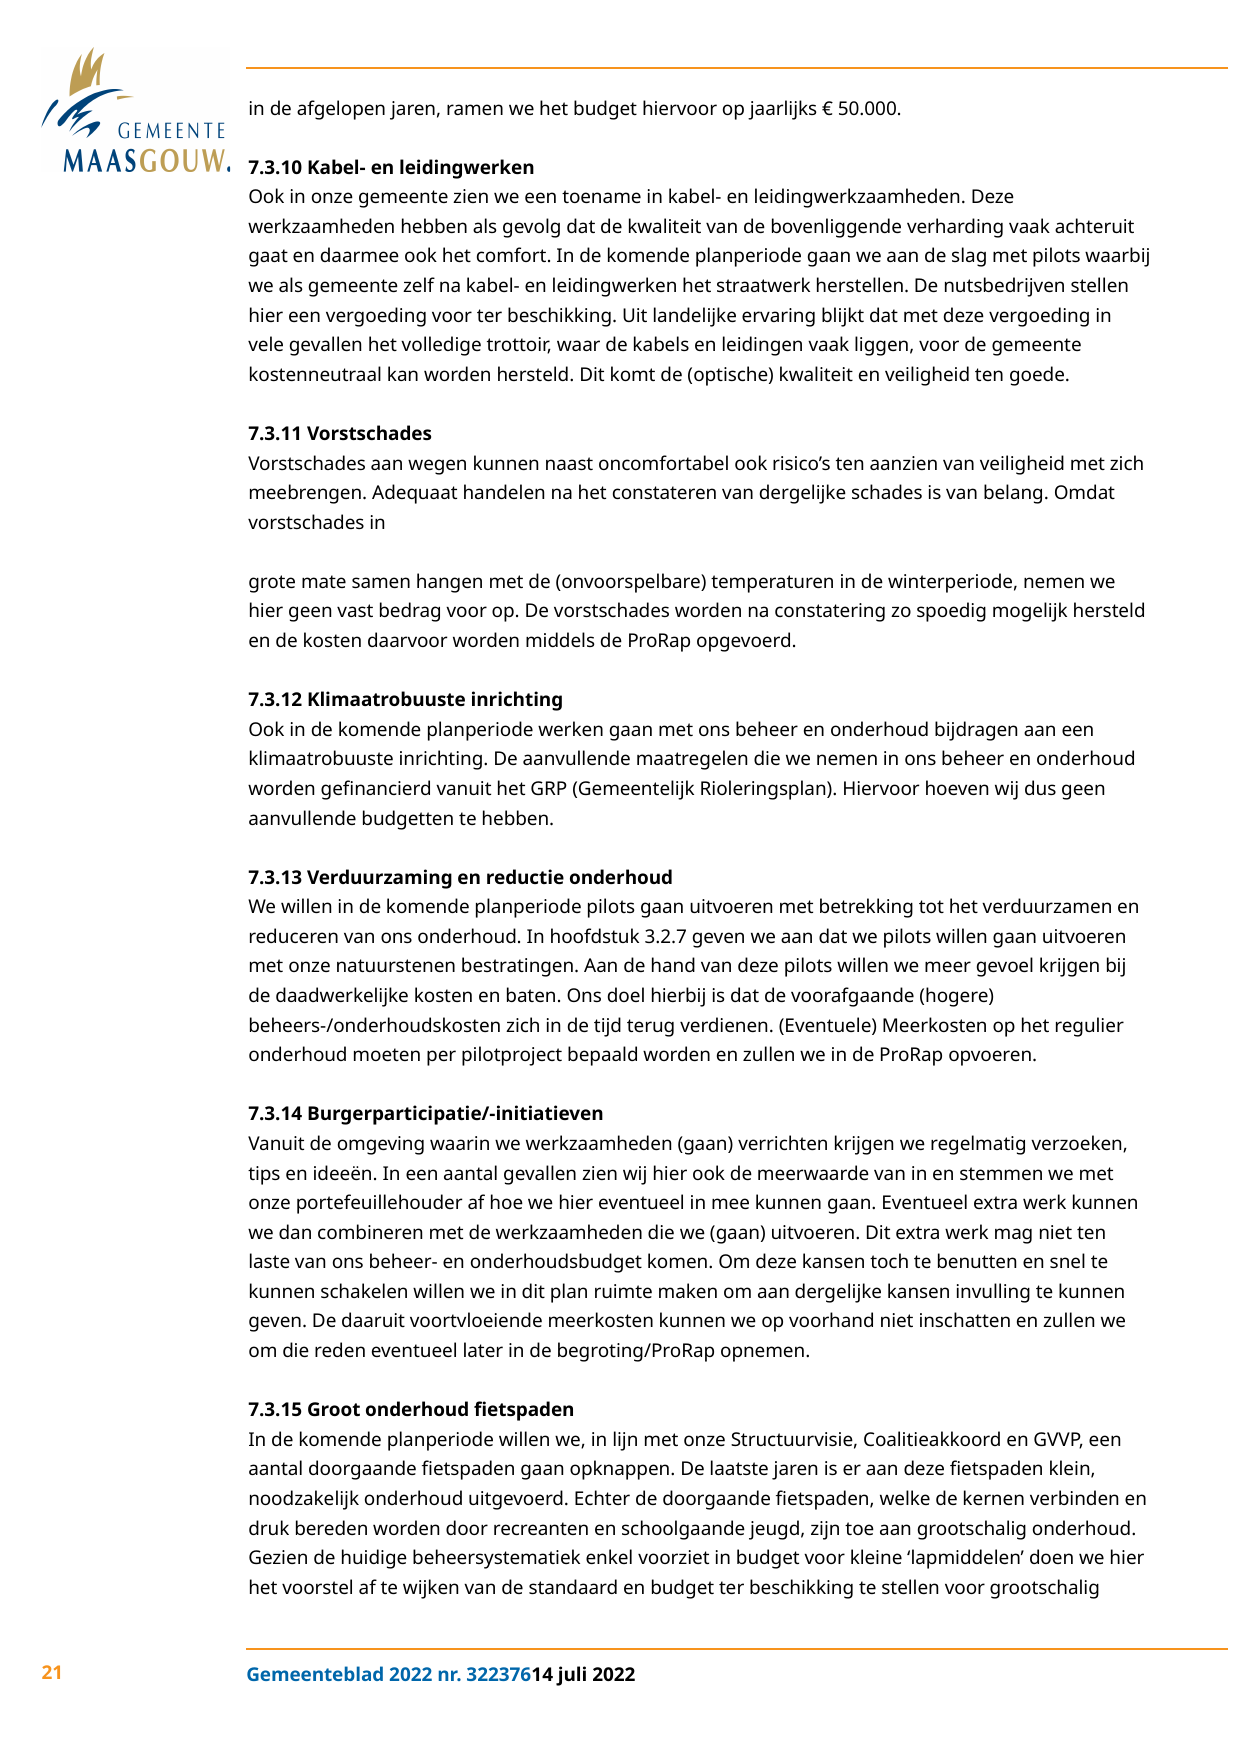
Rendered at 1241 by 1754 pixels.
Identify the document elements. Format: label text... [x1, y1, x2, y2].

text We willen in de komende planperiode pilots gaan uitvoeren met betrekking tot het verduurzamen en reduceren van ons onderhoud. In hoofdstuk 3.2.7 geven we aan dat we pilots willen gaan uitvoeren met onze natuurstenen bestratingen. Aan de hand van deze pilots willen we meer gevoel krijgen bij de daadwerkelijke kosten en baten. Ons doel hierbij is dat de voorafgaande (hogere) beheers-/onderhoudskosten zich in de tijd terug verdienen. (Eventuele) Meerkosten op het regulier onderhoud moeten per pilotproject bepaald worden en zullen we in de ProRap opvoeren. [248, 893, 1152, 1067]
text 7.3.12 Klimaatrobuuste inrichting [248, 686, 1152, 712]
text 7.3.11 Vorstschades [248, 420, 1152, 446]
text Ook in onze gemeente zien we een toename in kabel- en leidingwerkzaamheden. Deze werkzaamheden hebben als gevolg dat de kwaliteit van de bovenliggende verharding vaak achteruit gaat en daarmee ook het comfort. In de komende planperiode gaan we aan de slag met pilots waarbij we als gemeente zelf na kabel- en leidingwerken het straatwerk herstellen. De nutsbedrijven stellen hier een vergoeding voor ter beschikking. Uit landelijke ervaring blijkt dat met deze vergoeding in vele gevallen het volledige trottoir, waar de kabels en leidingen vaak liggen, voor de gemeente kostenneutraal kan worden hersteld. Dit komt de (optische) kwaliteit en veiligheid ten goede. [248, 183, 1152, 387]
text in de afgelopen jaren, ramen we het budget hiervoor op jaarlijks € 50.000. [248, 95, 1152, 121]
text Vanuit de omgeving waarin we werkzaamheden (gaan) verrichten krijgen we regelmatig verzoeken, tips en ideeën. In een aantal gevallen zien wij hier ook de meerwaarde van in en stemmen we met onze portefeuillehouder af hoe we hier eventueel in mee kunnen gaan. Eventueel extra werk kunnen we dan combineren met de werkzaamheden die we (gaan) uitvoeren. Dit extra werk mag niet ten laste van ons beheer- en onderhoudsbudget komen. Om deze kansen toch te benutten en snel te kunnen schakelen willen we in dit plan ruimte maken om aan dergelijke kansen invulling te kunnen geven. De daaruit voortvloeiende meerkosten kunnen we op voorhand niet inschatten en zullen we om die reden eventueel later in de begroting/ProRap opnemen. [248, 1130, 1152, 1363]
text Ook in de komende planperiode werken gaan met ons beheer en onderhoud bijdragen aan een klimaatrobuuste inrichting. De aanvullende maatregelen die we nemen in ons beheer en onderhoud worden gefinancierd vanuit het GRP (Gemeentelijk Rioleringsplan). Hiervoor hoeven wij dus geen aanvullende budgetten te hebben. [248, 716, 1152, 831]
text grote mate samen hangen met de (onvoorspelbare) temperaturen in de winterperiode, nemen we hier geen vast bedrag voor op. De vorstschades worden na constatering zo spoedig mogelijk hersteld en de kosten daarvoor worden middels de ProRap opgevoerd. [248, 568, 1152, 653]
text 7.3.13 Verduurzaming en reductie onderhoud [248, 864, 1152, 890]
picture [41, 47, 231, 172]
text Vorstschades aan wegen kunnen naast oncomfortabel ook risico’s ten aanzien van veiligheid met zich meebrengen. Adequaat handelen na het constateren van dergelijke schades is van belang. Omdat vorstschades in [248, 450, 1152, 535]
text 7.3.14 Burgerparticipatie/-initiatieven [248, 1101, 1152, 1126]
text 7.3.15 Groot onderhoud fietspaden [248, 1396, 1152, 1422]
text 7.3.10 Kabel- en leidingwerken [248, 154, 1152, 180]
text In de komende planperiode willen we, in lijn met onze Structuurvisie, Coalitieakkoord en GVVP, een aantal doorgaande fietspaden gaan opknappen. De laatste jaren is er aan deze fietspaden klein, noodzakelijk onderhoud uitgevoerd. Echter de doorgaande fietspaden, welke de kernen verbinden en druk bereden worden door recreanten en schoolgaande jeugd, zijn toe aan grootschalig onderhoud. Gezien de huidige beheersystematiek enkel voorziet in budget voor kleine ‘lapmiddelen’ doen we hier het voorstel af te wijken van de standaard en budget ter beschikking te stellen voor grootschalig [248, 1426, 1152, 1600]
